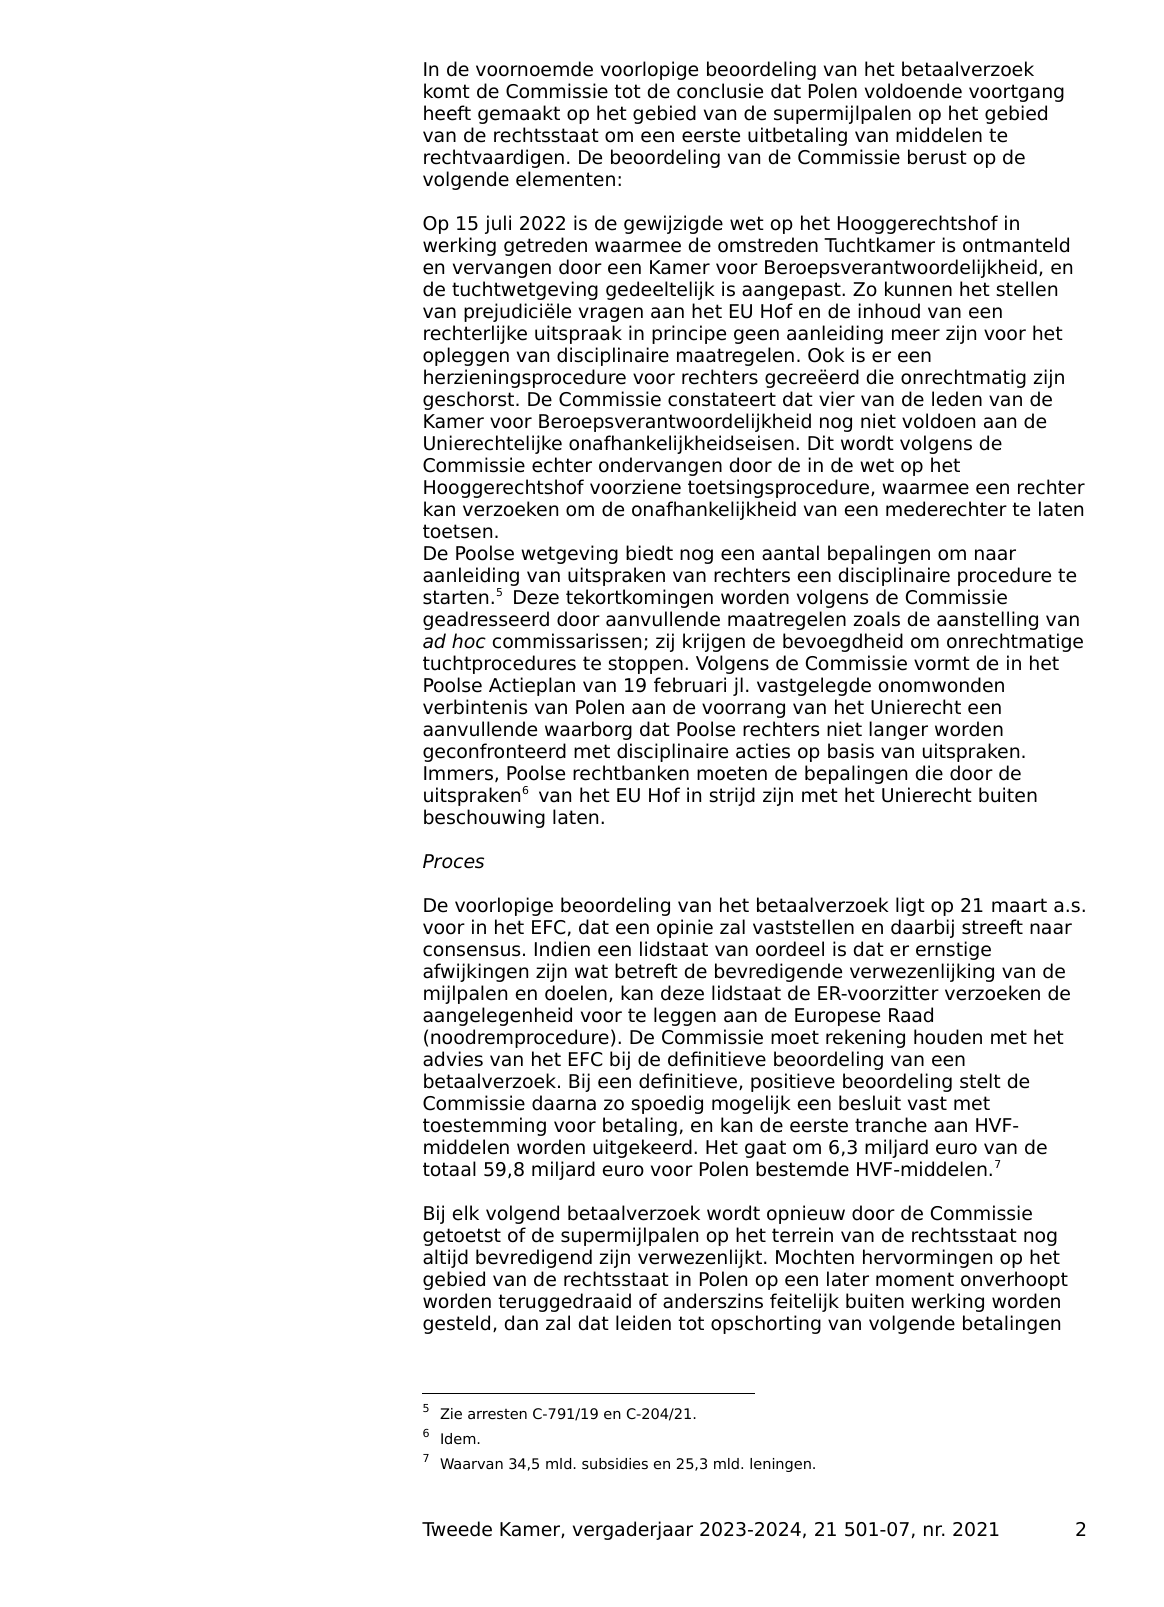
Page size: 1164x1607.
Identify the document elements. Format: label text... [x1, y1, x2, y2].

text Zie arresten C-791/19 en C-204/21. [422, 1402, 1087, 1424]
subtitle Proces [422, 851, 1087, 873]
text Idem. [422, 1427, 1087, 1449]
text Bij elk volgend betaalverzoek wordt opnieuw door de Commissie getoetst of de supermijlpalen op het terrein van de rechtsstaat nog altijd bevredigend zijn verwezenlijkt. Mochten hervormingen op het gebied van de rechtsstaat in Polen op een later moment onverhoopt worden teruggedraaid of anderszins feitelijk buiten werking worden gesteld, dan zal dat leiden tot opschorting van volgende betalingen [422, 1203, 1087, 1335]
text De voorlopige beoordeling van het betaalverzoek ligt op 21 maart a.s. voor in het EFC, dat een opinie zal vaststellen en daarbij streeft naar consensus. Indien een lidstaat van oordeel is dat er ernstige afwijkingen zijn wat betreft de bevredigende verwezenlijking van de mijlpalen en doelen, kan deze lidstaat de ER-voorzitter verzoeken de aangelegenheid voor te leggen aan de Europese Raad (noodremprocedure). De Commissie moet rekening houden met het advies van het EFC bij de definitieve beoordeling van een betaalverzoek. Bij een definitieve, positieve beoordeling stelt de Commissie daarna zo spoedig mogelijk een besluit vast met toestemming voor betaling, en kan de eerste tranche aan HVF-middelen worden uitgekeerd. Het gaat om 6,3 miljard euro van de totaal 59,8 miljard euro voor Polen bestemde HVF-middelen. [422, 895, 1087, 1181]
text Waarvan 34,5 mld. subsidies en 25,3 mld. leningen. [422, 1452, 1087, 1474]
text Op 15 juli 2022 is de gewijzigde wet op het Hooggerechtshof in werking getreden waarmee de omstreden Tuchtkamer is ontmanteld en vervangen door een Kamer voor Beroepsverantwoordelijkheid, en de tuchtwetgeving gedeeltelijk is aangepast. Zo kunnen het stellen van prejudiciële vragen aan het EU Hof en de inhoud van een rechterlijke uitspraak in principe geen aanleiding meer zijn voor het opleggen van disciplinaire maatregelen. Ook is er een herzieningsprocedure voor rechters gecreëerd die onrechtmatig zijn geschorst. De Commissie constateert dat vier van de leden van de Kamer voor Beroepsverantwoordelijkheid nog niet voldoen aan de Unierechtelijke onafhankelijkheidseisen. Dit wordt volgens de Commissie echter ondervangen door de in de wet op het Hooggerechtshof voorziene toetsingsprocedure, waarmee een rechter kan verzoeken om de onafhankelijkheid van een mederechter te laten toetsen. [422, 213, 1087, 543]
text In de voornoemde voorlopige beoordeling van het betaalverzoek komt de Commissie tot de conclusie dat Polen voldoende voortgang heeft gemaakt op het gebied van de supermijlpalen op het gebied van de rechtsstaat om een eerste uitbetaling van middelen te rechtvaardigen. De beoordeling van de Commissie berust op de volgende elementen: [422, 59, 1087, 191]
text De Poolse wetgeving biedt nog een aantal bepalingen om naar aanleiding van uitspraken van rechters een disciplinaire procedure te starten. Deze tekortkomingen worden volgens de Commissie geadresseerd door aanvullende maatregelen zoals de aanstelling van ad hoc commissarissen; zij krijgen de bevoegdheid om onrechtmatige tuchtprocedures te stoppen. Volgens de Commissie vormt de in het Poolse Actieplan van 19 februari jl. vastgelegde onomwonden verbintenis van Polen aan de voorrang van het Unierecht een aanvullende waarborg dat Poolse rechters niet langer worden geconfronteerd met disciplinaire acties op basis van uitspraken. Immers, Poolse rechtbanken moeten de bepalingen die door de uitspraken van het EU Hof in strijd zijn met het Unierecht buiten beschouwing laten. [422, 543, 1087, 828]
